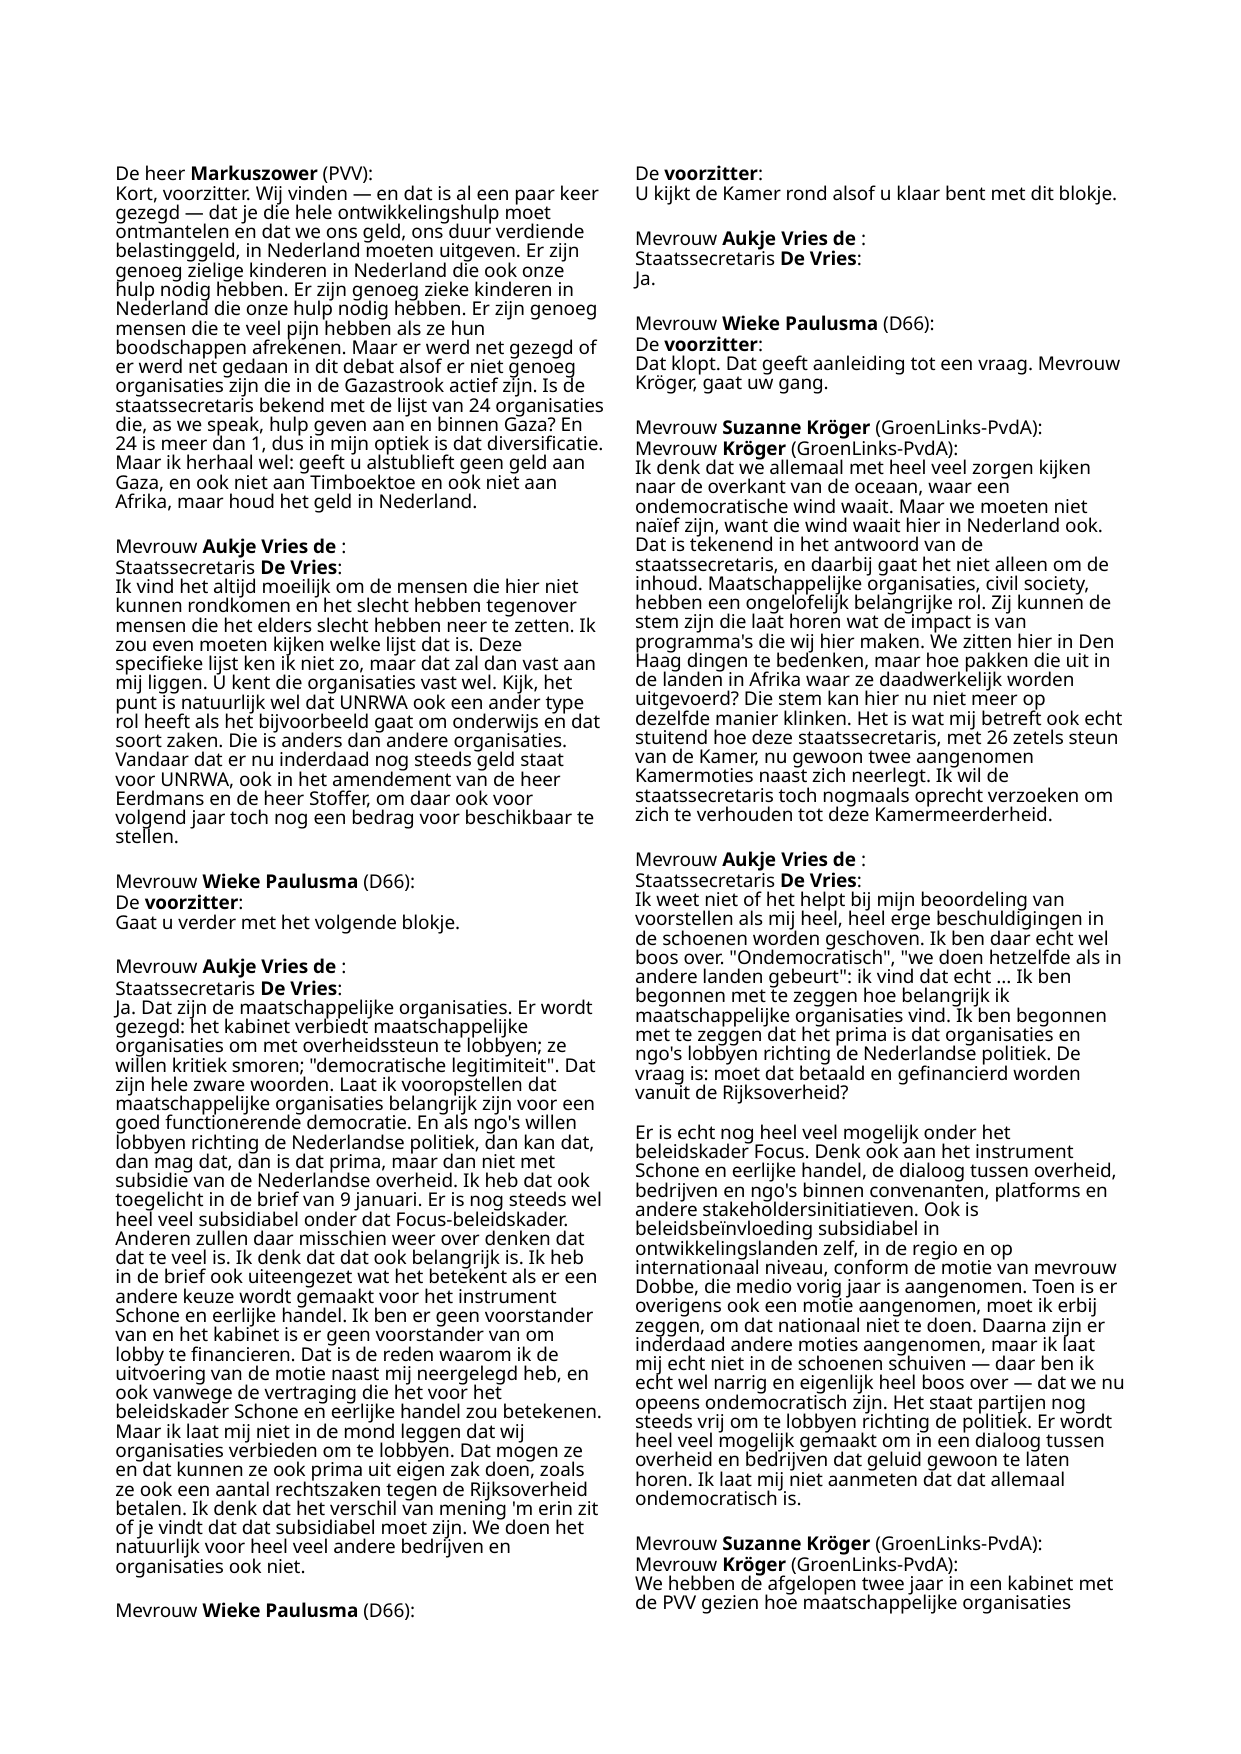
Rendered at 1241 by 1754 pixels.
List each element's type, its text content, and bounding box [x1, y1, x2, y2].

text Ik weet niet of het helpt bij mijn beoordeling van voorstellen als mij heel, heel erge beschuldigingen in de schoenen worden geschoven. Ik ben daar echt wel boos over. "Ondemocratisch", "we doen hetzelfde als in andere landen gebeurt": ik vind dat echt ... Ik ben begonnen met te zeggen hoe belangrijk ik maatschappelijke organisaties vind. Ik ben begonnen met te zeggen dat het prima is dat organisaties en ngo's lobbyen richting de Nederlandse politiek. De vraag is: moet dat betaald en gefinancierd worden vanuit de Rijksoverheid? [635, 891, 1125, 1103]
text Staatssecretaris De Vries: [635, 250, 1125, 270]
text Ja. Dat zijn de maatschappelijke organisaties. Er wordt gezegd: het kabinet verbiedt maatschappelijke organisaties om met overheidssteun te lobbyen; ze willen kritiek smoren; "democratische legitimiteit". Dat zijn hele zware woorden. Laat ik vooropstellen dat maatschappelijke organisaties belangrijk zijn voor een goed functionerende democratie. En als ngo's willen lobbyen richting de Nederlandse politiek, dan kan dat, dan mag dat, dan is dat prima, maar dan niet met subsidie van de Nederlandse overheid. Ik heb dat ook toegelicht in de brief van 9 januari. Er is nog steeds wel heel veel subsidiabel onder dat Focus-beleidskader. Anderen zullen daar misschien weer over denken dat dat te veel is. Ik denk dat dat ook belangrijk is. Ik heb in de brief ook uiteengezet wat het betekent als er een andere keuze wordt gemaakt voor het instrument Schone en eerlijke handel. Ik ben er geen voorstander van en het kabinet is er geen voorstander van om lobby te financieren. Dat is de reden waarom ik de uitvoering van de motie naast mij neergelegd heb, en ook vanwege de vertraging die het voor het beleidskader Schone en eerlijke handel zou betekenen. Maar ik laat mij niet in de mond leggen dat wij organisaties verbieden om te lobbyen. Dat mogen ze en dat kunnen ze ook prima uit eigen zak doen, zoals ze ook een aantal rechtszaken tegen de Rijksoverheid betalen. Ik denk dat het verschil van mening 'm erin zit of je vindt dat dat subsidiabel moet zijn. We doen het natuurlijk voor heel veel andere bedrijven en organisaties ook niet. [115, 999, 605, 1577]
text Staatssecretaris De Vries: [635, 872, 1125, 891]
text Mevrouw Kröger (GroenLinks-PvdA): [635, 1556, 1125, 1575]
text Ik vind het altijd moeilijk om de mensen die hier niet kunnen rondkomen en het slecht hebben tegenover mensen die het elders slecht hebben neer te zetten. Ik zou even moeten kijken welke lijst dat is. Deze specifieke lijst ken ik niet zo, maar dat zal dan vast aan mij liggen. U kent die organisaties vast wel. Kijk, het punt is natuurlijk wel dat UNRWA ook een ander type rol heeft als het bijvoorbeeld gaat om onderwijs en dat soort zaken. Die is anders dan andere organisaties. Vandaar dat er nu inderdaad nog steeds geld staat voor UNRWA, ook in het amendement van de heer Eerdmans en de heer Stoffer, om daar ook voor volgend jaar toch nog een bedrag voor beschikbaar te stellen. [115, 578, 605, 848]
text Staatssecretaris De Vries: [115, 559, 605, 578]
text Mevrouw Wieke Paulusma (D66): [635, 310, 1125, 336]
text Mevrouw Wieke Paulusma (D66): [115, 869, 605, 894]
text Mevrouw Aukje Vries de : [115, 533, 605, 559]
text We hebben de afgelopen twee jaar in een kabinet met de PVV gezien hoe maatschappelijke organisaties [635, 1575, 1125, 1614]
text Dat klopt. Dat geeft aanleiding tot een vraag. Mevrouw Kröger, gaat uw gang. [635, 355, 1125, 393]
text Gaat u verder met het volgende blokje. [115, 914, 605, 933]
text De voorzitter: [115, 894, 605, 914]
text Mevrouw Aukje Vries de : [115, 954, 605, 979]
text Mevrouw Aukje Vries de : [635, 846, 1125, 872]
text De heer Markuszower (PVV): [115, 165, 605, 184]
text Mevrouw Suzanne Kröger (GroenLinks-PvdA): [635, 414, 1125, 440]
text Er is echt nog heel veel mogelijk onder het beleidskader Focus. Denk ook aan het instrument Schone en eerlijke handel, de dialoog tussen overheid, bedrijven en ngo's binnen convenanten, platforms en andere stakeholdersinitiatieven. Ook is beleidsbeïnvloeding subsidiabel in ontwikkelingslanden zelf, in de regio en op internationaal niveau, conform de motie van mevrouw Dobbe, die medio vorig jaar is aangenomen. Toen is er overigens ook een motie aangenomen, moet ik erbij zeggen, om dat nationaal niet te doen. Daarna zijn er inderdaad andere moties aangenomen, maar ik laat mij echt niet in de schoenen schuiven — daar ben ik echt wel narrig en eigenlijk heel boos over — dat we nu opeens ondemocratisch zijn. Het staat partijen nog steeds vrij om te lobbyen richting de politiek. Er wordt heel veel mogelijk gemaakt om in een dialoog tussen overheid en bedrijven dat geluid gewoon te laten horen. Ik laat mij niet aanmeten dat dat allemaal ondemocratisch is. [635, 1124, 1125, 1509]
text Mevrouw Aukje Vries de : [635, 225, 1125, 250]
text Ja. [635, 270, 1125, 289]
text Mevrouw Kröger (GroenLinks-PvdA): [635, 440, 1125, 459]
text De voorzitter: [635, 165, 1125, 184]
text Mevrouw Suzanne Kröger (GroenLinks-PvdA): [635, 1530, 1125, 1556]
text Mevrouw Wieke Paulusma (D66): [115, 1598, 605, 1623]
text De voorzitter: [635, 336, 1125, 355]
text Kort, voorzitter. Wij vinden — en dat is al een paar keer gezegd — dat je die hele ontwikkelingshulp moet ontmantelen en dat we ons geld, ons duur verdiende belastinggeld, in Nederland moeten uitgeven. Er zijn genoeg zielige kinderen in Nederland die ook onze hulp nodig hebben. Er zijn genoeg zieke kinderen in Nederland die onze hulp nodig hebben. Er zijn genoeg mensen die te veel pijn hebben als ze hun boodschappen afrekenen. Maar er werd net gezegd of er werd net gedaan in dit debat alsof er niet genoeg organisaties zijn die in de Gazastrook actief zijn. Is de staatssecretaris bekend met de lijst van 24 organisaties die, as we speak, hulp geven aan en binnen Gaza? En 24 is meer dan 1, dus in mijn optiek is dat diversificatie. Maar ik herhaal wel: geeft u alstublieft geen geld aan Gaza, en ook niet aan Timboektoe en ook niet aan Afrika, maar houd het geld in Nederland. [115, 184, 605, 512]
text Ik denk dat we allemaal met heel veel zorgen kijken naar de overkant van de oceaan, waar een ondemocratische wind waait. Maar we moeten niet naïef zijn, want die wind waait hier in Nederland ook. Dat is tekenend in het antwoord van de staatssecretaris, en daarbij gaat het niet alleen om de inhoud. Maatschappelijke organisaties, civil society, hebben een ongelofelijk belangrijke rol. Zij kunnen de stem zijn die laat horen wat de impact is van programma's die wij hier maken. We zitten hier in Den Haag dingen te bedenken, maar hoe pakken die uit in de landen in Afrika waar ze daadwerkelijk worden uitgevoerd? Die stem kan hier nu niet meer op dezelfde manier klinken. Het is wat mij betreft ook echt stuitend hoe deze staatssecretaris, met 26 zetels steun van de Kamer, nu gewoon twee aangenomen Kamermoties naast zich neerlegt. Ik wil de staatssecretaris toch nogmaals oprecht verzoeken om zich te verhouden tot deze Kamermeerderheid. [635, 459, 1125, 825]
text Staatssecretaris De Vries: [115, 979, 605, 999]
text U kijkt de Kamer rond alsof u klaar bent met dit blokje. [635, 184, 1125, 204]
